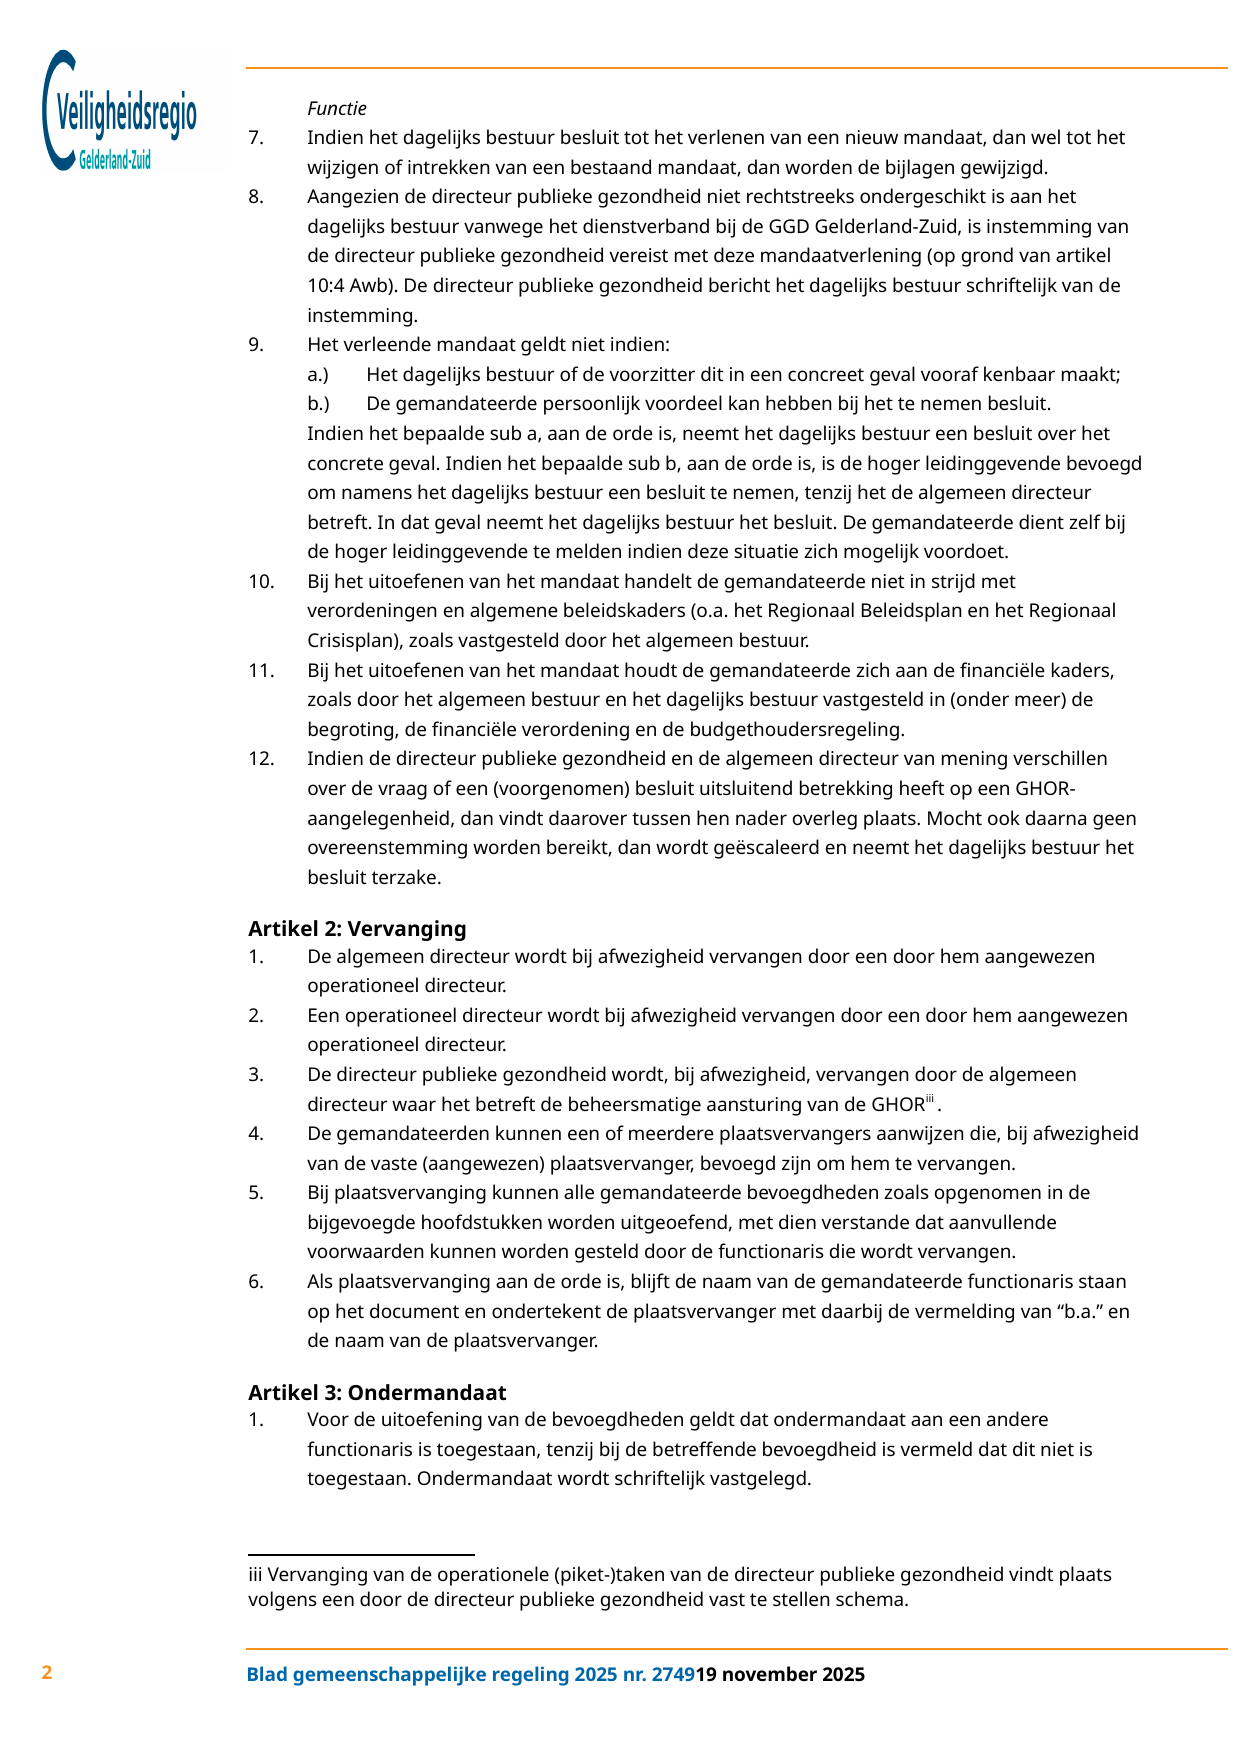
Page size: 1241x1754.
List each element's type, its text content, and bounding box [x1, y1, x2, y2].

list Het verleende mandaat geldt niet indien: [248, 331, 1152, 357]
text Artikel 2: Vervanging [248, 914, 1152, 943]
list De gemandateerden kunnen een of meerdere plaatsvervangers aanwijzen die, bij afwezigheid van de vaste (aangewezen) plaatsvervanger, bevoegd zijn om hem te vervangen. [248, 1120, 1152, 1176]
list Vervanging van de operationele (piket-)taken van de directeur publieke gezondheid vindt plaats volgens een door de directeur publieke gezondheid vast te stellen schema. [248, 1561, 1152, 1612]
list De directeur publieke gezondheid wordt, bij afwezigheid, vervangen door de algemeen directeur waar het betreft de beheersmatige aansturing van de GHOR. [248, 1061, 1152, 1116]
list Indien de directeur publieke gezondheid en de algemeen directeur van mening verschillen over de vraag of een (voorgenomen) besluit uitsluitend betrekking heeft op een GHOR-aangelegenheid, dan vindt daarover tussen hen nader overleg plaats. Mocht ook daarna geen overeenstemming worden bereikt, dan wordt geëscaleerd en neemt het dagelijks bestuur het besluit terzake. [248, 746, 1152, 890]
list Bij het uitoefenen van het mandaat houdt de gemandateerde zich aan de financiële kaders, zoals door het algemeen bestuur en het dagelijks bestuur vastgesteld in (onder meer) de begroting, de financiële verordening en de budgethoudersregeling. [248, 657, 1152, 742]
list Bij plaatsvervanging kunnen alle gemandateerde bevoegdheden zoals opgenomen in de bijgevoegde hoofdstukken worden uitgeoefend, met dien verstande dat aanvullende voorwaarden kunnen worden gesteld door de functionaris die wordt vervangen. [248, 1179, 1152, 1264]
list Bij het uitoefenen van het mandaat handelt de gemandateerde niet in strijd met verordeningen en algemene beleidskaders (o.a. het Regionaal Beleidsplan en het Regionaal Crisisplan), zoals vastgesteld door het algemeen bestuur. [248, 568, 1152, 653]
list Functie [248, 95, 1152, 121]
list Indien het bepaalde sub a, aan de orde is, neemt het dagelijks bestuur een besluit over het concrete geval. Indien het bepaalde sub b, aan de orde is, is de hoger leidinggevende bevoegd om namens het dagelijks bestuur een besluit te nemen, tenzij het de algemeen directeur betreft. In dat geval neemt het dagelijks bestuur het besluit. De gemandateerde dient zelf bij de hoger leidinggevende te melden indien deze situatie zich mogelijk voordoet. [248, 420, 1152, 564]
list De algemeen directeur wordt bij afwezigheid vervangen door een door hem aangewezen operationeel directeur. [248, 943, 1152, 998]
list Het dagelijks bestuur of de voorzitter dit in een concreet geval vooraf kenbaar maakt; [307, 361, 1152, 387]
list Een operationeel directeur wordt bij afwezigheid vervangen door een door hem aangewezen operationeel directeur. [248, 1002, 1152, 1057]
text Artikel 3: Ondermandaat [248, 1378, 1152, 1406]
list Als plaatsvervanging aan de orde is, blijft de naam van de gemandateerde functionaris staan op het document en ondertekent de plaatsvervanger met daarbij de vermelding van “b.a.” en de naam van de plaatsvervanger. [248, 1268, 1152, 1353]
list Indien het dagelijks bestuur besluit tot het verlenen van een nieuw mandaat, dan wel tot het wijzigen of intrekken van een bestaand mandaat, dan worden de bijlagen gewijzigd. [248, 124, 1152, 180]
list Voor de uitoefening van de bevoegdheden geldt dat ondermandaat aan een andere functionaris is toegestaan, tenzij bij de betreffende bevoegdheid is vermeld dat dit niet is toegestaan. Ondermandaat wordt schriftelijk vastgelegd. [248, 1406, 1152, 1491]
list De gemandateerde persoonlijk voordeel kan hebben bij het te nemen besluit. [307, 391, 1152, 416]
list Aangezien de directeur publieke gezondheid niet rechtstreeks ondergeschikt is aan het dagelijks bestuur vanwege het dienstverband bij de GGD Gelderland-Zuid, is instemming van de directeur publieke gezondheid vereist met deze mandaatverlening (op grond van artikel 10:4 Awb). De directeur publieke gezondheid bericht het dagelijks bestuur schriftelijk van de instemming. [248, 183, 1152, 328]
picture [41, 47, 231, 172]
